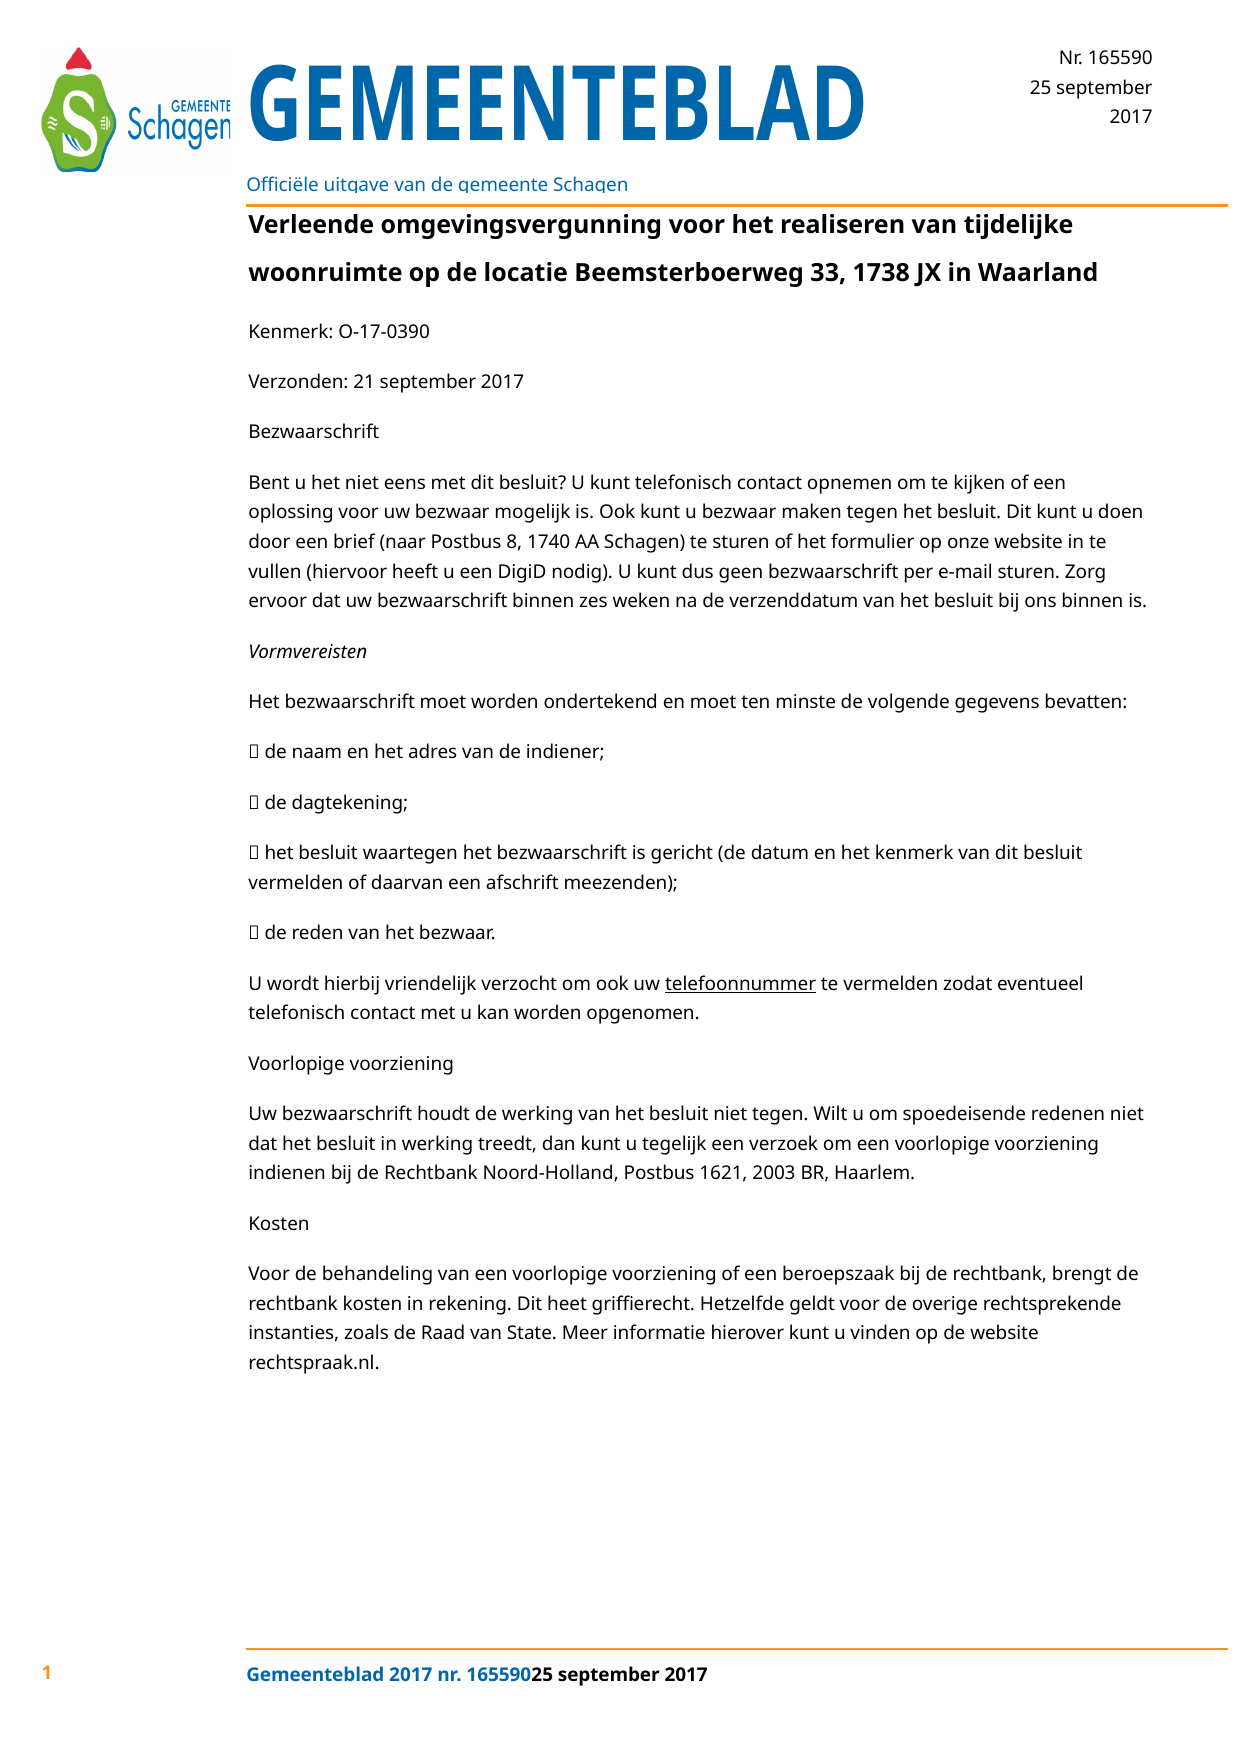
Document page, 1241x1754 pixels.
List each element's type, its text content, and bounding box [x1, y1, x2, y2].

text  het besluit waartegen het bezwaarschrift is gericht (de datum en het kenmerk van dit besluit vermelden of daarvan een afschrift meezenden); [248, 839, 1152, 895]
text Voor de behandeling van een voorlopige voorziening of een beroepszaak bij de rechtbank, brengt de rechtbank kosten in rekening. Dit heet griffierecht. Hetzelfde geldt voor de overige rechtsprekende instanties, zoals de Raad van State. Meer informatie hierover kunt u vinden op de website rechtspraak.nl. [248, 1260, 1152, 1375]
text Bezwaarschrift [248, 419, 1152, 444]
text  de dagtekening; [248, 789, 1152, 815]
text Het bezwaarschrift moet worden ondertekend en moet ten minste de volgende gegevens bevatten: [248, 688, 1152, 714]
picture [41, 47, 231, 172]
text Voorlopige voorziening [248, 1050, 1152, 1076]
text Bent u het niet eens met dit besluit? U kunt telefonisch contact opnemen om te kijken of een oplossing voor uw bezwaar mogelijk is. Ook kunt u bezwaar maken tegen het besluit. Dit kunt u doen door een brief (naar Postbus 8, 1740 AA Schagen) te sturen of het formulier op onze website in te vullen (hiervoor heeft u een DigiD nodig). U kunt dus geen bezwaarschrift per e-mail sturen. Zorg ervoor dat uw bezwaarschrift binnen zes weken na de verzenddatum van het besluit bij ons binnen is. [248, 469, 1152, 613]
text Kenmerk: O-17-0390 [248, 318, 1152, 344]
text Vormvereisten [248, 638, 1152, 664]
text  de reden van het bezwaar. [248, 919, 1152, 945]
text Verzonden: 21 september 2017 [248, 368, 1152, 394]
text U wordt hierbij vriendelijk verzocht om ook uw telefoonnummer te vermelden zodat eventueel telefonisch contact met u kan worden opgenomen. [248, 970, 1152, 1025]
text Uw bezwaarschrift houdt de werking van het besluit niet tegen. Wilt u om spoedeisende redenen niet dat het besluit in werking treedt, dan kunt u tegelijk een verzoek om een voorlopige voorziening indienen bij de Rechtbank Noord-Holland, Postbus 1621, 2003 BR, Haarlem. [248, 1100, 1152, 1185]
text Kosten [248, 1210, 1152, 1236]
text  de naam en het adres van de indiener; [248, 739, 1152, 764]
text Verleende omgevingsvergunning voor het realiseren van tijdelijke woonruimte op de locatie Beemsterboerweg 33, 1738 JX in Waarland [248, 207, 1152, 288]
